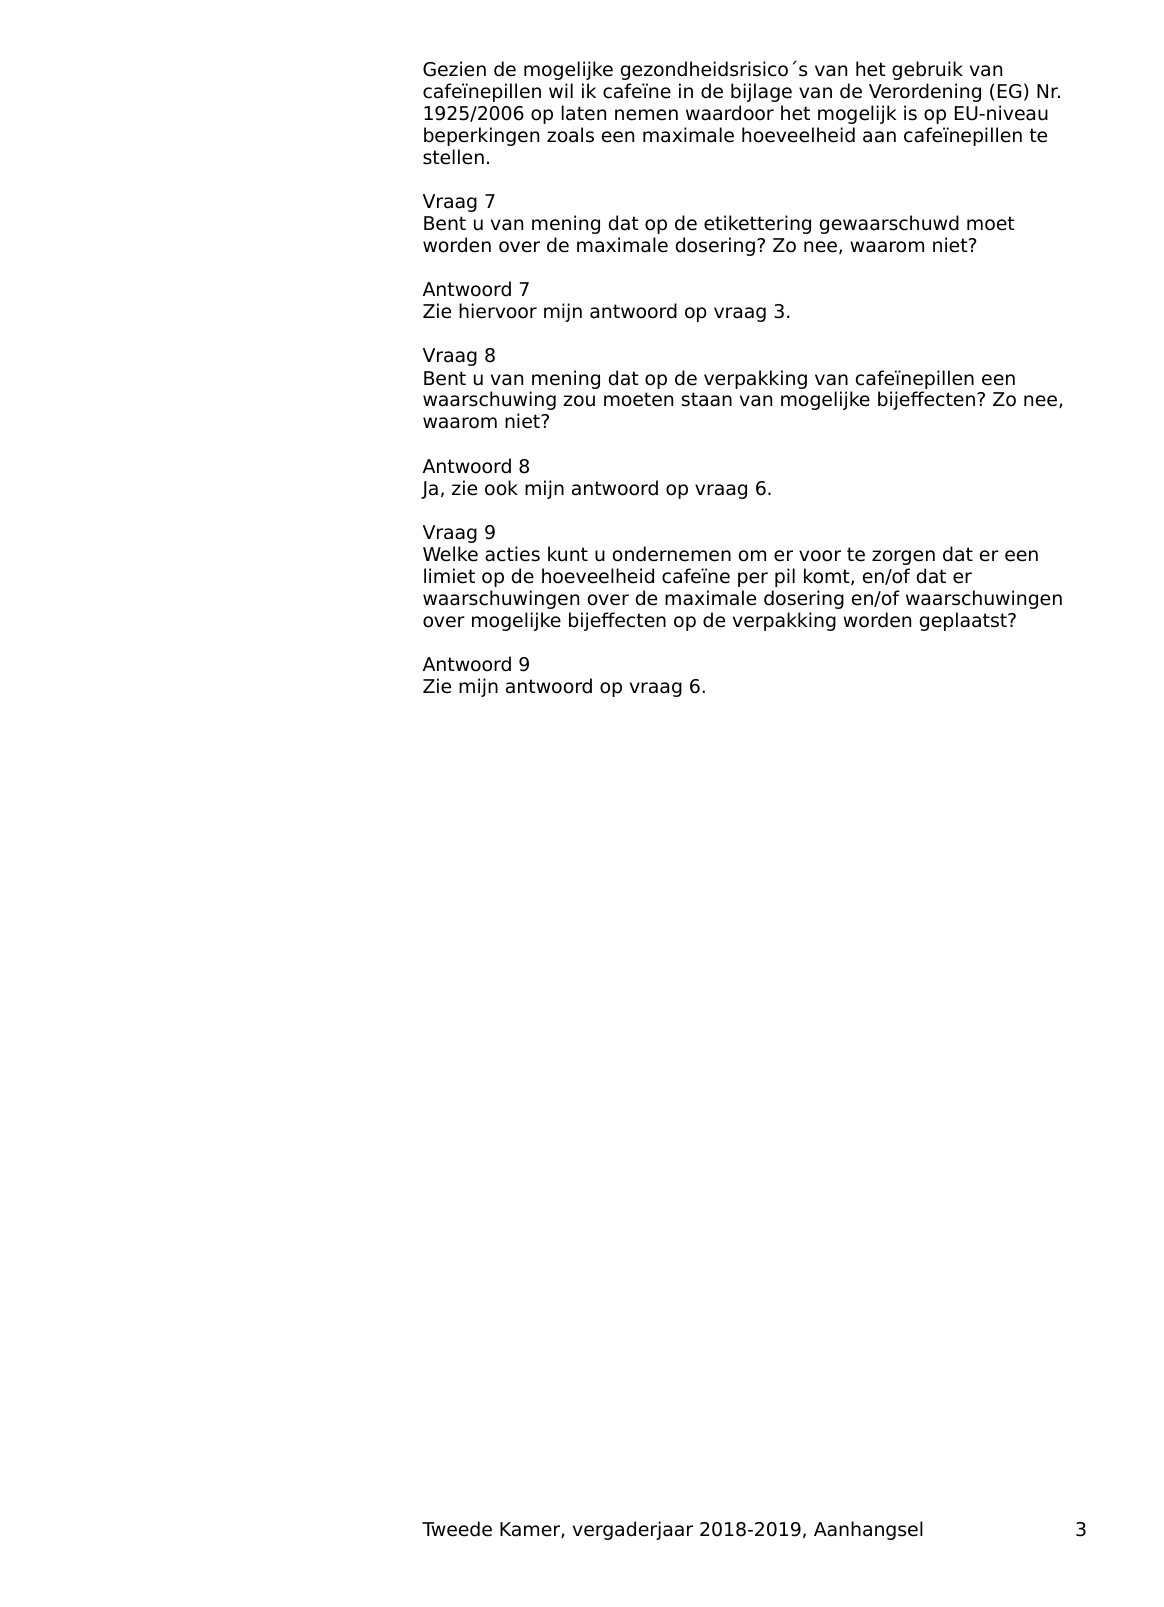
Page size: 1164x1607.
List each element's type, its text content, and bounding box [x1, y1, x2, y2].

text Welke acties kunt u ondernemen om er voor te zorgen dat er een limiet op de hoeveelheid cafeïne per pil komt, en/of dat er waarschuwingen over de maximale dosering en/of waarschuwingen over mogelijke bijeffecten op de verpakking worden geplaatst? [422, 544, 1087, 632]
text Vraag 8 [422, 345, 1087, 367]
text Vraag 9 [422, 522, 1087, 544]
text Zie hiervoor mijn antwoord op vraag 3. [422, 301, 1087, 323]
text Vraag 7 [422, 191, 1087, 213]
text Bent u van mening dat op de etikettering gewaarschuwd moet worden over de maximale dosering? Zo nee, waarom niet? [422, 213, 1087, 257]
text Antwoord 7 [422, 279, 1087, 301]
text Zie mijn antwoord op vraag 6. [422, 676, 1087, 698]
text Antwoord 8 [422, 456, 1087, 477]
text Bent u van mening dat op de verpakking van cafeïnepillen een waarschuwing zou moeten staan van mogelijke bijeffecten? Zo nee, waarom niet? [422, 367, 1087, 433]
text Gezien de mogelijke gezondheidsrisico´s van het gebruik van cafeïnepillen wil ik cafeïne in de bijlage van de Verordening (EG) Nr. 1925/2006 op laten nemen waardoor het mogelijk is op EU-niveau beperkingen zoals een maximale hoeveelheid aan cafeïnepillen te stellen. [422, 59, 1087, 169]
text Ja, zie ook mijn antwoord op vraag 6. [422, 477, 1087, 499]
text Antwoord 9 [422, 654, 1087, 676]
